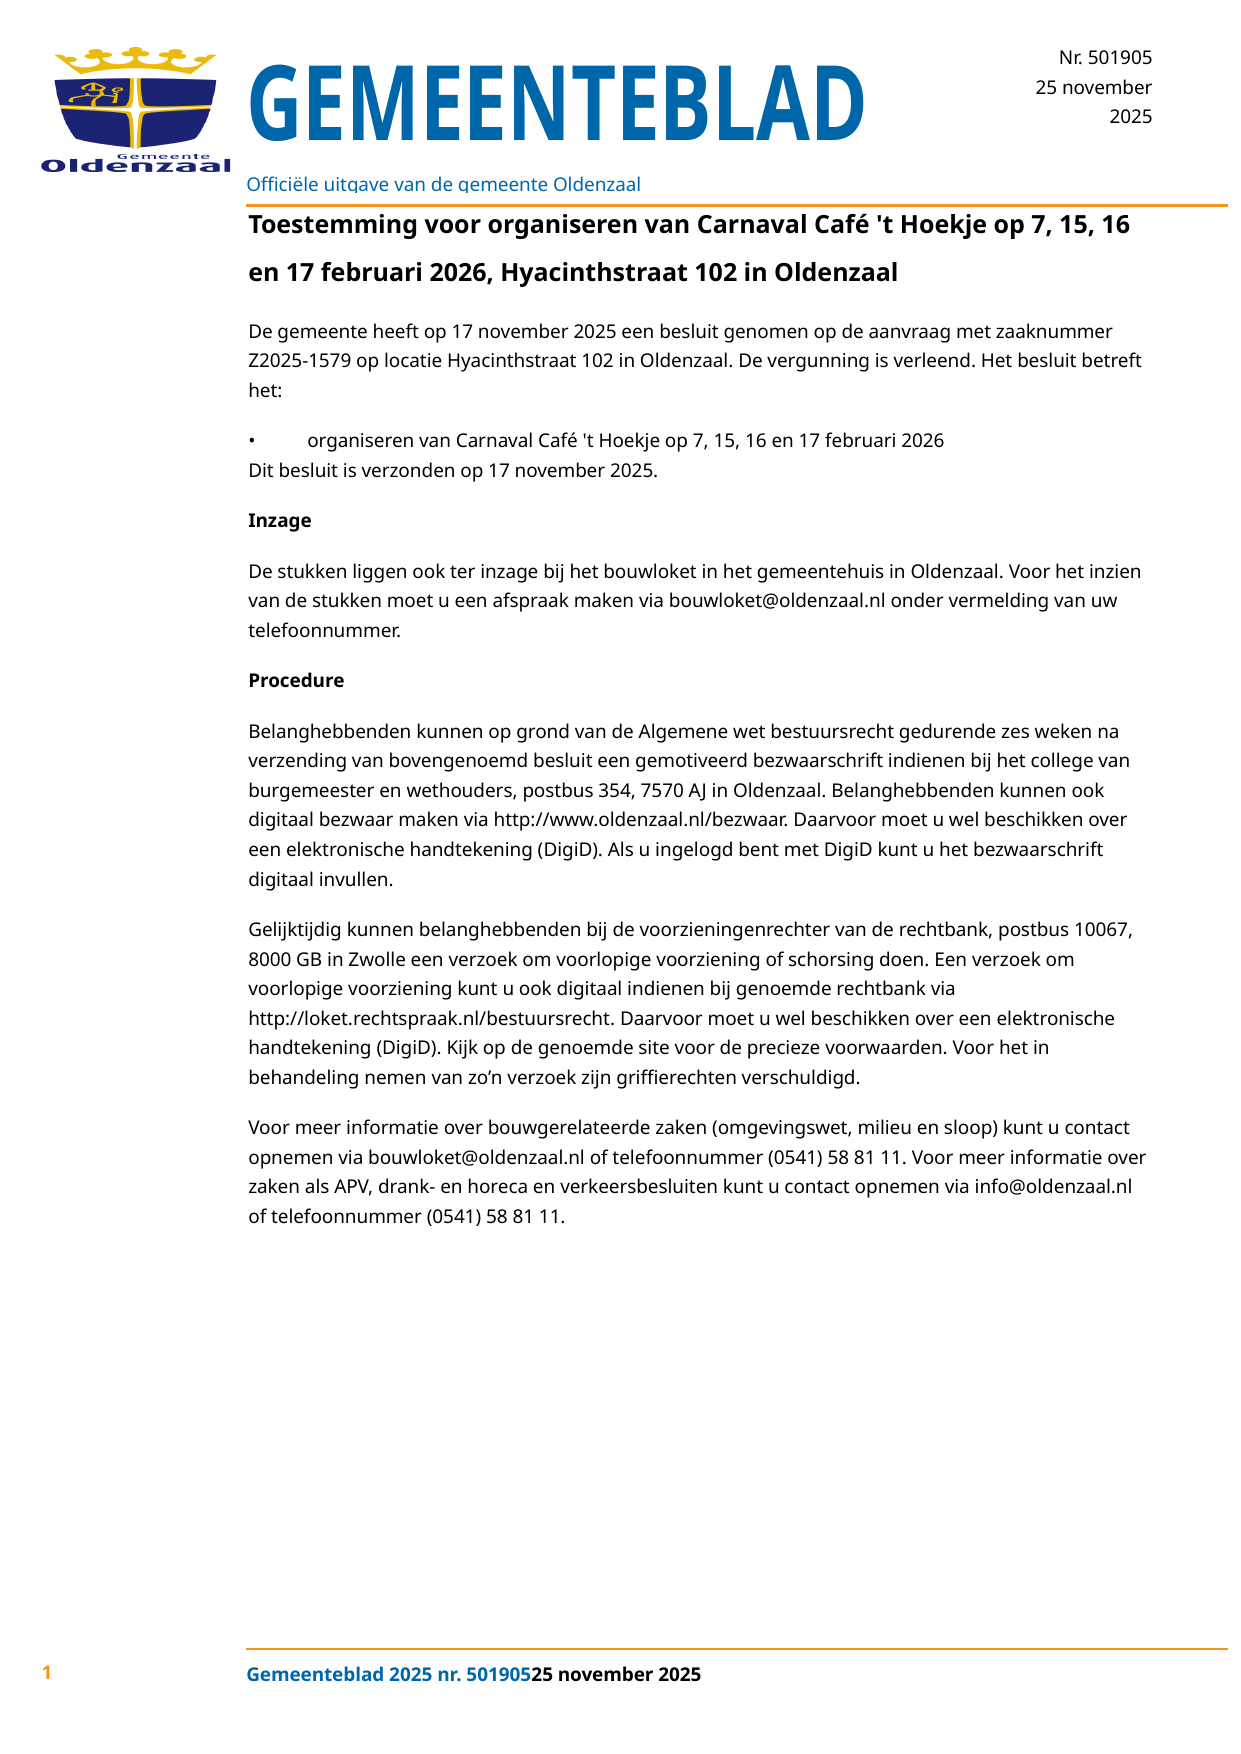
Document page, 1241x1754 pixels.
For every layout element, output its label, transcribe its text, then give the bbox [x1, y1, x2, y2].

list organiseren van Carnaval Café 't Hoekje op 7, 15, 16 en 17 februari 2026 [248, 427, 1152, 453]
text De gemeente heeft op 17 november 2025 een besluit genomen op de aanvraag met zaaknummer Z2025-1579 op locatie Hyacinthstraat 102 in Oldenzaal. De vergunning is verleend. Het besluit betreft het: [248, 318, 1152, 403]
text Belanghebbenden kunnen op grond van de Algemene wet bestuursrecht gedurende zes weken na verzending van bovengenoemd besluit een gemotiveerd bezwaarschrift indienen bij het college van burgemeester en wethouders, postbus 354, 7570 AJ in Oldenzaal. Belanghebbenden kunnen ook digitaal bezwaar maken via http://www.oldenzaal.nl/bezwaar. Daarvoor moet u wel beschikken over een elektronische handtekening (DigiD). Als u ingelogd bent met DigiD kunt u het bezwaarschrift digitaal invullen. [248, 718, 1152, 892]
text Toestemming voor organiseren van Carnaval Café 't Hoekje op 7, 15, 16 en 17 februari 2026, Hyacinthstraat 102 in Oldenzaal [248, 207, 1152, 288]
picture [41, 47, 231, 172]
text Voor meer informatie over bouwgerelateerde zaken (omgevingswet, milieu en sloop) kunt u contact opnemen via bouwloket@oldenzaal.nl of telefoonnummer (0541) 58 81 11. Voor meer informatie over zaken als APV, drank- en horeca en verkeersbesluiten kunt u contact opnemen via info@oldenzaal.nl of telefoonnummer (0541) 58 81 11. [248, 1114, 1152, 1229]
text Procedure [248, 667, 1152, 693]
text De stukken liggen ook ter inzage bij het bouwloket in het gemeentehuis in Oldenzaal. Voor het inzien van de stukken moet u een afspraak maken via bouwloket@oldenzaal.nl onder vermelding van uw telefoonnummer. [248, 558, 1152, 643]
text Dit besluit is verzonden op 17 november 2025. [248, 457, 1152, 483]
text Inzage [248, 507, 1152, 533]
text Gelijktijdig kunnen belanghebbenden bij de voorzieningenrechter van de rechtbank, postbus 10067, 8000 GB in Zwolle een verzoek om voorlopige voorziening of schorsing doen. Een verzoek om voorlopige voorziening kunt u ook digitaal indienen bij genoemde rechtbank via http://loket.rechtspraak.nl/bestuursrecht. Daarvoor moet u wel beschikken over een elektronische handtekening (DigiD). Kijk op de genoemde site voor de precieze voorwaarden. Voor het in behandeling nemen van zo’n verzoek zijn griffierechten verschuldigd. [248, 916, 1152, 1090]
